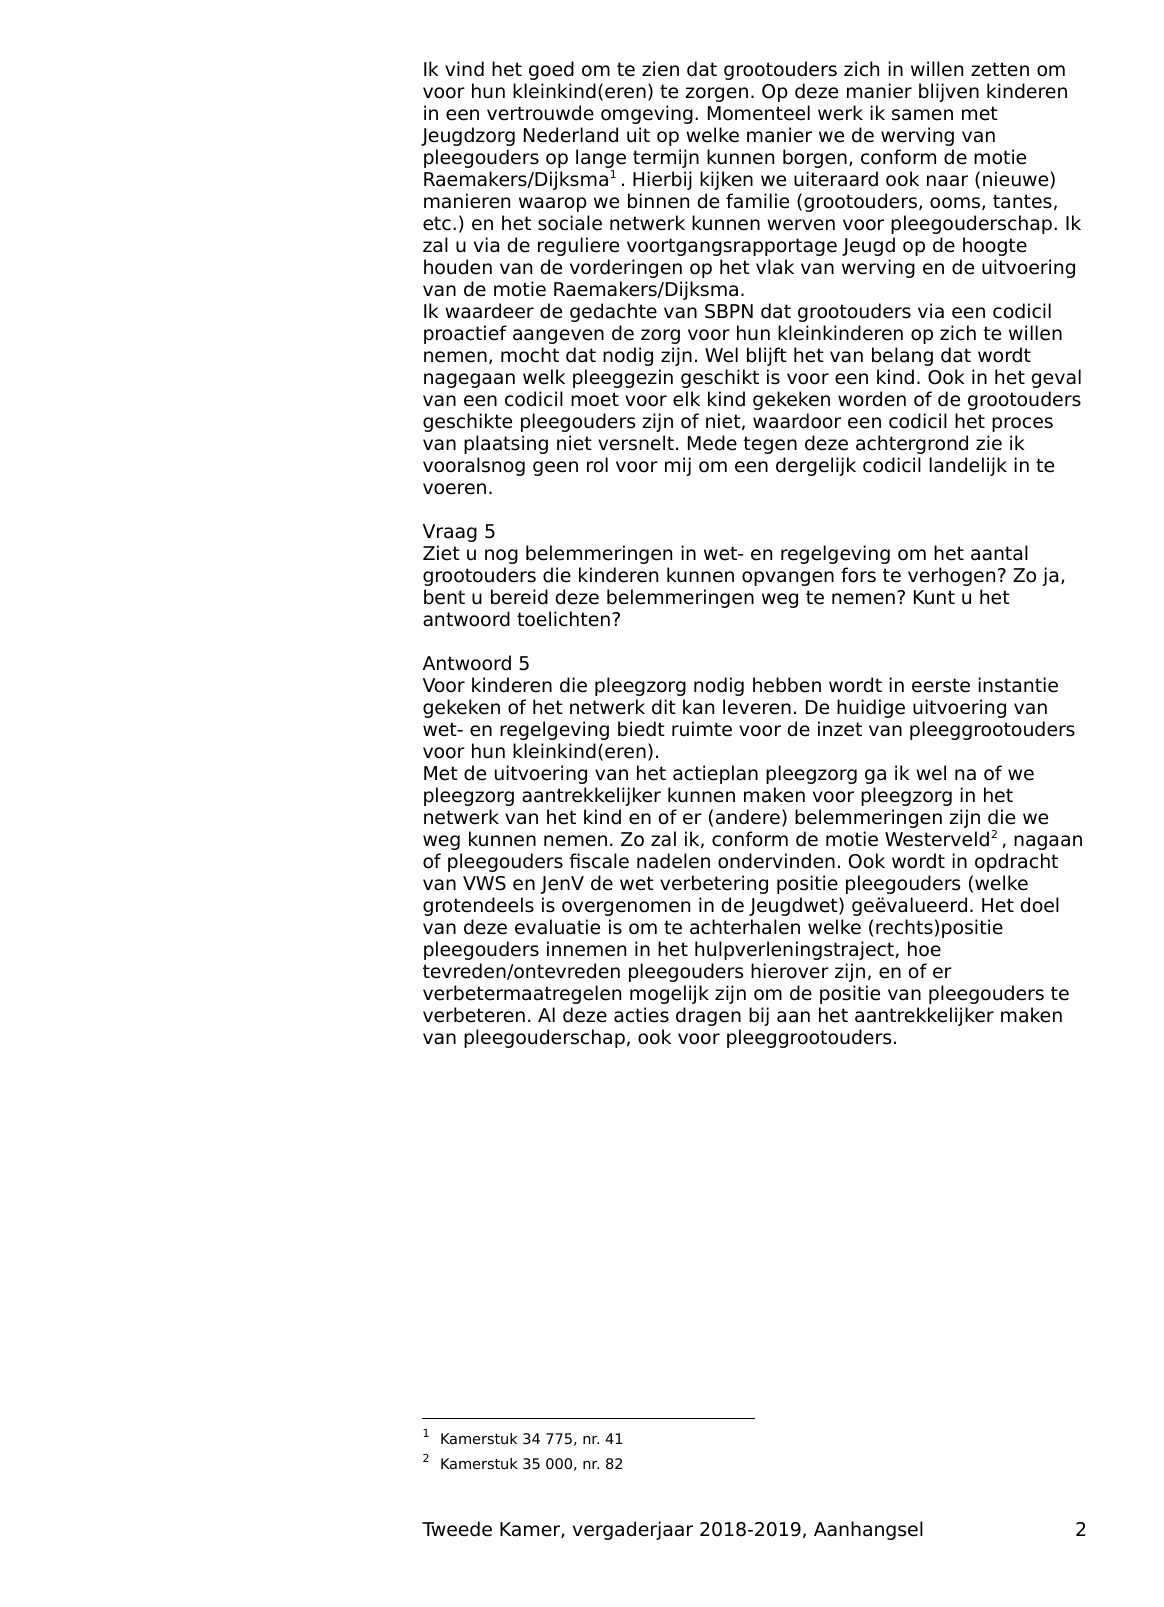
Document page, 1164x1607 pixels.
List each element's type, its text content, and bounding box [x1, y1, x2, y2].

text Ik waardeer de gedachte van SBPN dat grootouders via een codicil proactief aangeven de zorg voor hun kleinkinderen op zich te willen nemen, mocht dat nodig zijn. Wel blijft het van belang dat wordt nagegaan welk pleeggezin geschikt is voor een kind. Ook in het geval van een codicil moet voor elk kind gekeken worden of de grootouders geschikte pleegouders zijn of niet, waardoor een codicil het proces van plaatsing niet versnelt. Mede tegen deze achtergrond zie ik vooralsnog geen rol voor mij om een dergelijk codicil landelijk in te voeren. [422, 301, 1087, 499]
text Antwoord 5 [422, 653, 1087, 675]
text Voor kinderen die pleegzorg nodig hebben wordt in eerste instantie gekeken of het netwerk dit kan leveren. De huidige uitvoering van wet- en regelgeving biedt ruimte voor de inzet van pleeggrootouders voor hun kleinkind(eren). [422, 675, 1087, 763]
text Ik vind het goed om te zien dat grootouders zich in willen zetten om voor hun kleinkind(eren) te zorgen. Op deze manier blijven kinderen in een vertrouwde omgeving. Momenteel werk ik samen met Jeugdzorg Nederland uit op welke manier we de werving van pleegouders op lange termijn kunnen borgen, conform de motie Raemakers/Dijksma. Hierbij kijken we uiteraard ook naar (nieuwe) manieren waarop we binnen de familie (grootouders, ooms, tantes, etc.) en het sociale netwerk kunnen werven voor pleegouderschap. Ik zal u via de reguliere voortgangsrapportage Jeugd op de hoogte houden van de vorderingen op het vlak van werving en de uitvoering van de motie Raemakers/Dijksma. [422, 59, 1087, 301]
text Kamerstuk 34 775, nr. 41 [422, 1427, 1087, 1449]
text Met de uitvoering van het actieplan pleegzorg ga ik wel na of we pleegzorg aantrekkelijker kunnen maken voor pleegzorg in het netwerk van het kind en of er (andere) belemmeringen zijn die we weg kunnen nemen. Zo zal ik, conform de motie Westerveld, nagaan of pleegouders fiscale nadelen ondervinden. Ook wordt in opdracht van VWS en JenV de wet verbetering positie pleegouders (welke grotendeels is overgenomen in de Jeugdwet) geëvalueerd. Het doel van deze evaluatie is om te achterhalen welke (rechts)positie pleegouders innemen in het hulpverleningstraject, hoe tevreden/ontevreden pleegouders hierover zijn, en of er verbetermaatregelen mogelijk zijn om de positie van pleegouders te verbeteren. Al deze acties dragen bij aan het aantrekkelijker maken van pleegouderschap, ook voor pleeggrootouders. [422, 763, 1087, 1048]
text Ziet u nog belemmeringen in wet- en regelgeving om het aantal grootouders die kinderen kunnen opvangen fors te verhogen? Zo ja, bent u bereid deze belemmeringen weg te nemen? Kunt u het antwoord toelichten? [422, 543, 1087, 631]
text Vraag 5 [422, 521, 1087, 543]
text Kamerstuk 35 000, nr. 82 [422, 1452, 1087, 1474]
